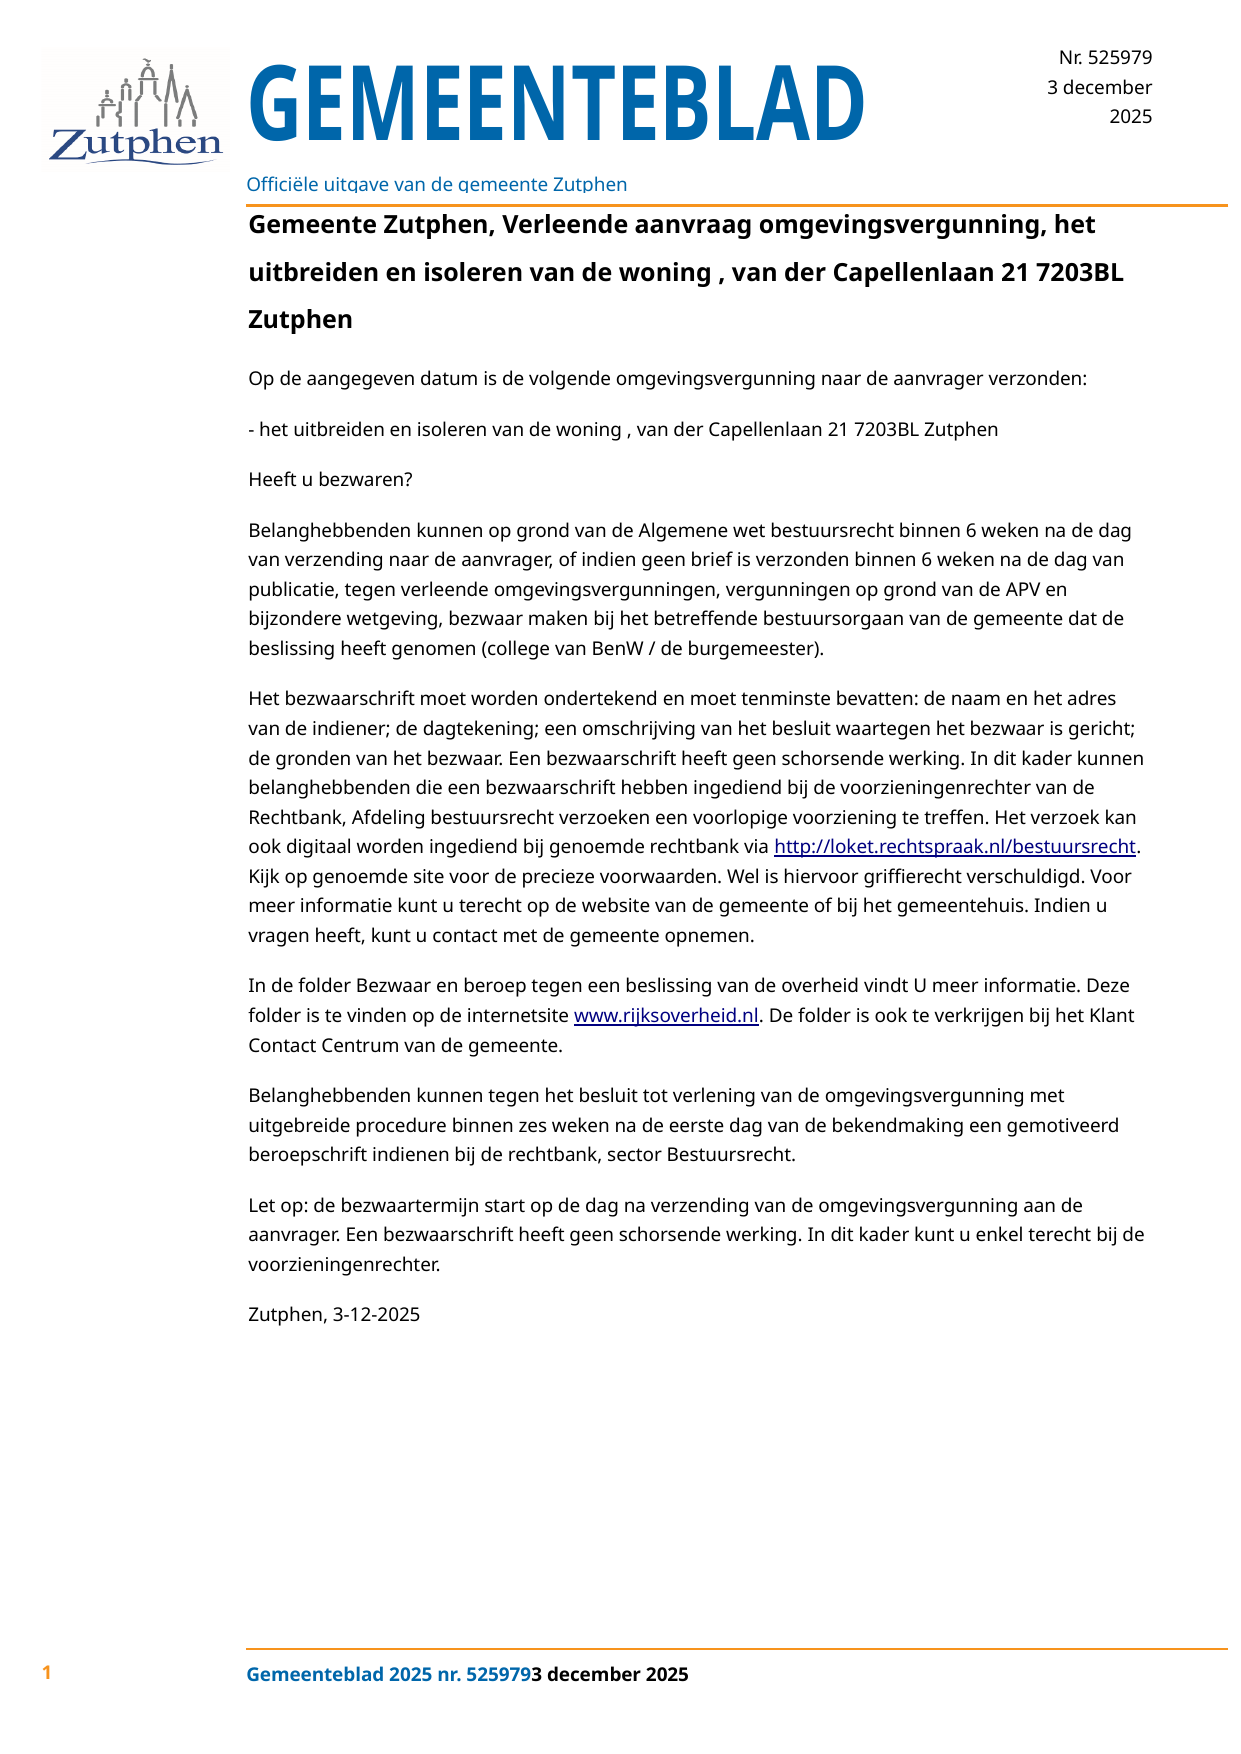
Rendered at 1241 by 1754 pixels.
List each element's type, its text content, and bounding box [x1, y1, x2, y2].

text Zutphen, 3-12-2025 [248, 1301, 1152, 1327]
text Gemeente Zutphen, Verleende aanvraag omgevingsvergunning, het uitbreiden en isoleren van de woning , van der Capellenlaan 21 7203BL Zutphen [248, 207, 1152, 336]
text Het bezwaarschrift moet worden ondertekend en moet tenminste bevatten: de naam en het adres van de indiener; de dagtekening; een omschrijving van het besluit waartegen het bezwaar is gericht; de gronden van het bezwaar. Een bezwaarschrift heeft geen schorsende werking. In dit kader kunnen belanghebbenden die een bezwaarschrift hebben ingediend bij de voorzieningenrechter van de Rechtbank, Afdeling bestuursrecht verzoeken een voorlopige voorziening te treffen. Het verzoek kan ook digitaal worden ingediend bij genoemde rechtbank via http://loket.rechtspraak.nl/bestuursrecht. Kijk op genoemde site voor de precieze voorwaarden. Wel is hiervoor griffierecht verschuldigd. Voor meer informatie kunt u terecht op de website van de gemeente of bij het gemeentehuis. Indien u vragen heeft, kunt u contact met de gemeente opnemen. [248, 686, 1152, 948]
text Op de aangegeven datum is de volgende omgevingsvergunning naar de aanvrager verzonden: [248, 366, 1152, 391]
text Belanghebbenden kunnen op grond van de Algemene wet bestuursrecht binnen 6 weken na de dag van verzending naar de aanvrager, of indien geen brief is verzonden binnen 6 weken na de dag van publicatie, tegen verleende omgevingsvergunningen, vergunningen op grond van de APV en bijzondere wetgeving, bezwaar maken bij het betreffende bestuursorgaan van de gemeente dat de beslissing heeft genomen (college van BenW / de burgemeester). [248, 517, 1152, 661]
text In de folder Bezwaar en beroep tegen een beslissing van de overheid vindt U meer informatie. Deze folder is te vinden op de internetsite www.rijksoverheid.nl. De folder is ook te verkrijgen bij het Klant Contact Centrum van de gemeente. [248, 973, 1152, 1057]
picture [41, 47, 231, 172]
text Let op: de bezwaartermijn start op de dag na verzending van de omgevingsvergunning aan de aanvrager. Een bezwaarschrift heeft geen schorsende werking. In dit kader kunt u enkel terecht bij de voorzieningenrechter. [248, 1192, 1152, 1277]
text Heeft u bezwaren? [248, 466, 1152, 492]
text Belanghebbenden kunnen tegen het besluit tot verlening van de omgevingsvergunning met uitgebreide procedure binnen zes weken na de eerste dag van de bekendmaking een gemotiveerd beroepschrift indienen bij de rechtbank, sector Bestuursrecht. [248, 1082, 1152, 1167]
text - het uitbreiden en isoleren van de woning , van der Capellenlaan 21 7203BL Zutphen [248, 416, 1152, 442]
